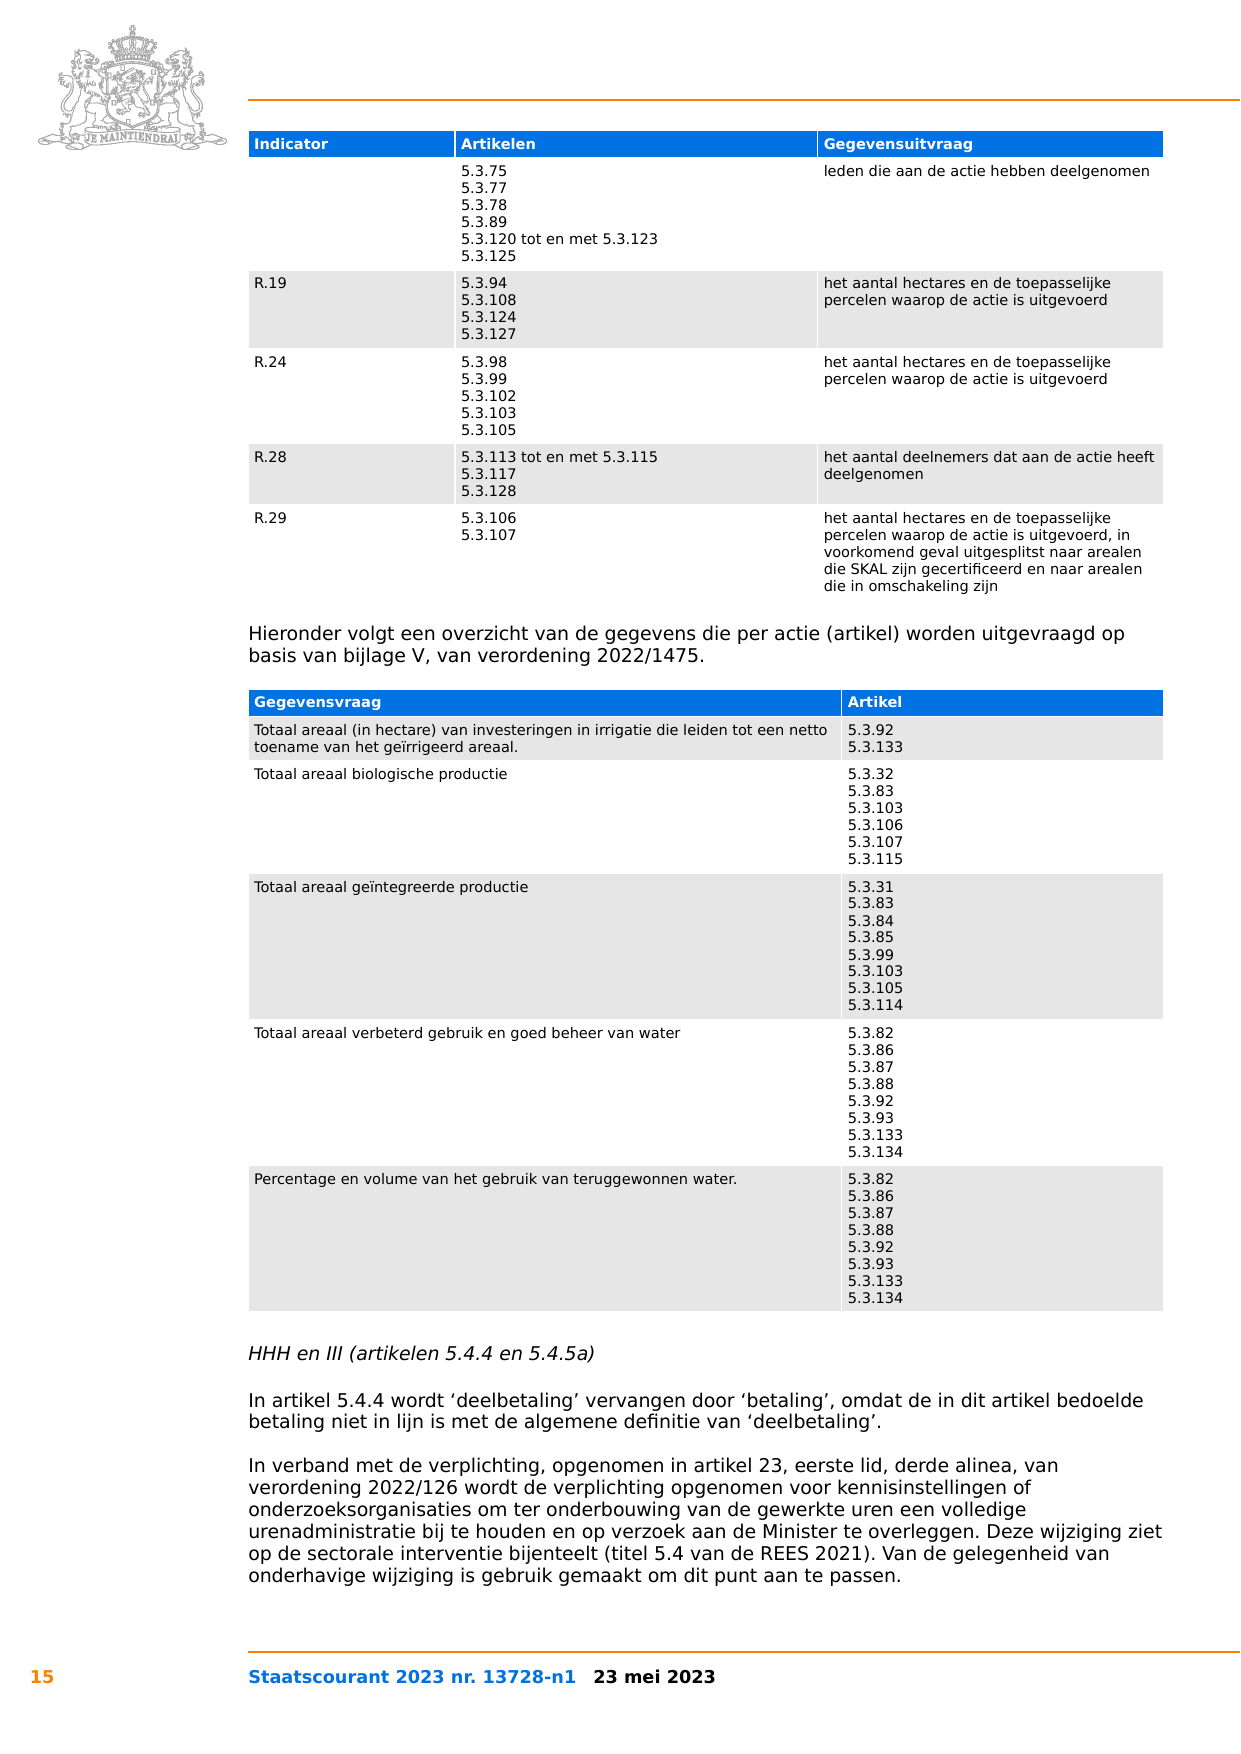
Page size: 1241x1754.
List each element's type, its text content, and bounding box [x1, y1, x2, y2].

table_cell 5.3.82 5.3.86 5.3.87 5.3.88 5.3.92 5.3.93 5.3.133 5.3.134 [842, 1166, 1163, 1311]
table_cell R.24 [249, 349, 454, 443]
table_cell 5.3.98 5.3.99 5.3.102 5.3.103 5.3.105 [456, 349, 817, 443]
table_cell R.29 [249, 506, 454, 600]
table_cell R.19 [249, 271, 454, 348]
table_header Gegevensuitvraag [818, 131, 1163, 157]
table_cell het aantal hectares en de toepasselijke percelen waarop de actie is uitgevoerd [818, 271, 1163, 348]
table_cell 5.3.92 5.3.133 [842, 717, 1163, 760]
table_cell 5.3.113 tot en met 5.3.115 5.3.117 5.3.128 [456, 444, 817, 504]
table_cell 5.3.82 5.3.86 5.3.87 5.3.88 5.3.92 5.3.93 5.3.133 5.3.134 [842, 1020, 1163, 1165]
text In verband met de verplichting, opgenomen in artikel 23, eerste lid, derde alinea, van verordening 2022/126 wordt de verplichting opgenomen voor kennisinstellingen of onderzoeksorganisaties om ter onderbouwing van de gewerkte uren een volledige urenadministratie bij te houden en op verzoek aan de Minister te overleggen. Deze wijziging ziet op de sectorale interventie bijenteelt (titel 5.4 van de REES 2021). Van de gelegenheid van onderhavige wijziging is gebruik gemaakt om dit punt aan te passen. [248, 1455, 1163, 1587]
table_cell 5.3.75 5.3.77 5.3.78 5.3.89 5.3.120 tot en met 5.3.123 5.3.125 [456, 158, 817, 269]
table_cell Totaal areaal geïntegreerde productie [249, 874, 841, 1019]
table_header Artikel [842, 690, 1163, 716]
table_cell het aantal hectares en de toepasselijke percelen waarop de actie is uitgevoerd [818, 349, 1163, 443]
table_cell [249, 158, 454, 269]
table_header Gegevensvraag [249, 690, 841, 716]
text Hieronder volgt een overzicht van de gegevens die per actie (artikel) worden uitgevraagd op basis van bijlage V, van verordening 2022/1475. [248, 623, 1163, 667]
table_cell 5.3.32 5.3.83 5.3.103 5.3.106 5.3.107 5.3.115 [842, 761, 1163, 873]
table_cell R.28 [249, 444, 454, 504]
table_header Artikelen [456, 131, 817, 157]
table_cell Totaal areaal biologische productie [249, 761, 841, 873]
table_cell 5.3.94 5.3.108 5.3.124 5.3.127 [456, 271, 817, 348]
table_cell het aantal deelnemers dat aan de actie heeft deelgenomen [818, 444, 1163, 504]
table_header Indicator [249, 131, 454, 157]
table_cell Totaal areaal verbeterd gebruik en goed beheer van water [249, 1020, 841, 1165]
table_cell Totaal areaal (in hectare) van investeringen in irrigatie die leiden tot een netto toename van het geïrrigeerd areaal. [249, 717, 841, 760]
table_cell 5.3.31 5.3.83 5.3.84 5.3.85 5.3.99 5.3.103 5.3.105 5.3.114 [842, 874, 1163, 1019]
table_cell het aantal hectares en de toepasselijke percelen waarop de actie is uitgevoerd, in voorkomend geval uitgesplitst naar arealen die SKAL zijn gecertificeerd en naar arealen die in omschakeling zijn [818, 506, 1163, 600]
table_cell Percentage en volume van het gebruik van teruggewonnen water. [249, 1166, 841, 1311]
subtitle HHH en III (artikelen 5.4.4 en 5.4.5a) [248, 1342, 1163, 1364]
table_cell 5.3.106 5.3.107 [456, 506, 817, 600]
table_cell leden die aan de actie hebben deelgenomen [818, 158, 1163, 269]
picture [38, 25, 227, 150]
text In artikel 5.4.4 wordt ‘deelbetaling’ vervangen door ‘betaling’, omdat de in dit artikel bedoelde betaling niet in lijn is met de algemene definitie van ‘deelbetaling’. [248, 1389, 1163, 1433]
